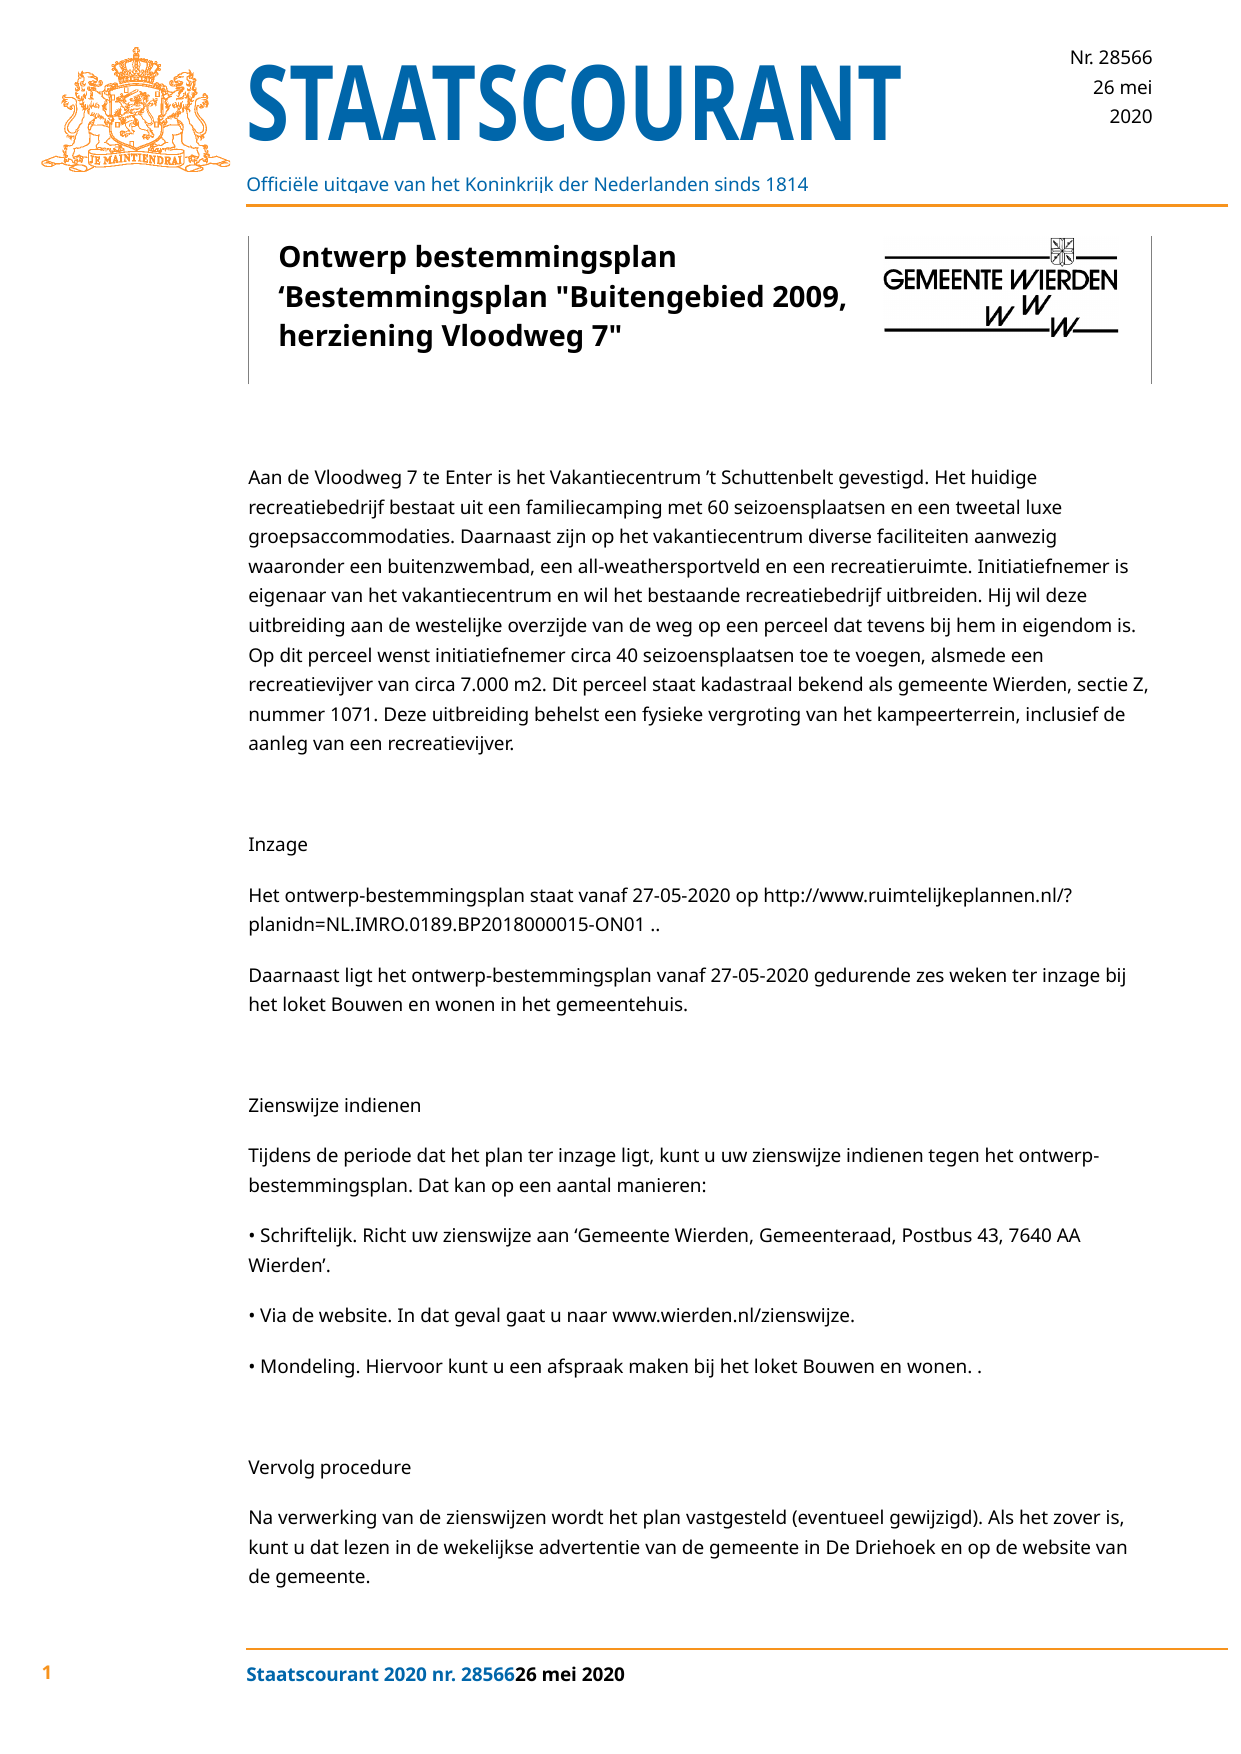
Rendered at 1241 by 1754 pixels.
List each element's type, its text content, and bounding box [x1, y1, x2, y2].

text • Mondeling. Hiervoor kunt u een afspraak maken bij het loket Bouwen en wonen. . [248, 1353, 1152, 1379]
text Na verwerking van de zienswijzen wordt het plan vastgesteld (eventueel gewijzigd). Als het zover is, kunt u dat lezen in de wekelijkse advertentie van de gemeente in De Driehoek en op de website van de gemeente. [248, 1504, 1152, 1589]
text • Schriftelijk. Richt uw zienswijze aan ‘Gemeente Wierden, Gemeenteraad, Postbus 43, 7640 AA Wierden’. [248, 1223, 1152, 1278]
text Tijdens de periode dat het plan ter inzage ligt, kunt u uw zienswijze indienen tegen het ontwerp-bestemmingsplan. Dat kan op een aantal manieren: [248, 1143, 1152, 1198]
text Het ontwerp-bestemmingsplan staat vanaf 27-05-2020 op http://www.ruimtelijkeplannen.nl/?planidn=NL.IMRO.0189.BP2018000015-ON01 .. [248, 882, 1152, 937]
text • Via de website. In dat geval gaat u naar www.wierden.nl/zienswijze. [248, 1303, 1152, 1328]
picture [882, 236, 1119, 338]
text Aan de Vloodweg 7 te Enter is het Vakantiecentrum ’t Schuttenbelt gevestigd. Het huidige recreatiebedrijf bestaat uit een familiecamping met 60 seizoensplaatsen en een tweetal luxe groepsaccommodaties. Daarnaast zijn op het vakantiecentrum diverse faciliteiten aanwezig waaronder een buitenzwembad, een all-weathersportveld en een recreatieruimte. Initiatiefnemer is eigenaar van het vakantiecentrum en wil het bestaande recreatiebedrijf uitbreiden. Hij wil deze uitbreiding aan de westelijke overzijde van de weg op een perceel dat tevens bij hem in eigendom is. Op dit perceel wenst initiatiefnemer circa 40 seizoensplaatsen toe te voegen, alsmede een recreatievijver van circa 7.000 m2. Dit perceel staat kadastraal bekend als gemeente Wierden, sectie Z, nummer 1071. Deze uitbreiding behelst een fysieke vergroting van het kampeerterrein, inclusief de aanleg van een recreatievijver. [248, 464, 1152, 756]
picture [41, 47, 231, 172]
table_header [850, 236, 1151, 384]
text Inzage [248, 831, 1152, 857]
text Daarnaast ligt het ontwerp-bestemmingsplan vanaf 27-05-2020 gedurende zes weken ter inzage bij het loket Bouwen en wonen in het gemeentehuis. [248, 962, 1152, 1017]
text Vervolg procedure [248, 1454, 1152, 1480]
text Zienswijze indienen [248, 1092, 1152, 1118]
table_header Ontwerp bestemmingsplan ‘Bestemmingsplan "Buitengebied 2009, herziening Vloodweg 7" [249, 236, 850, 384]
